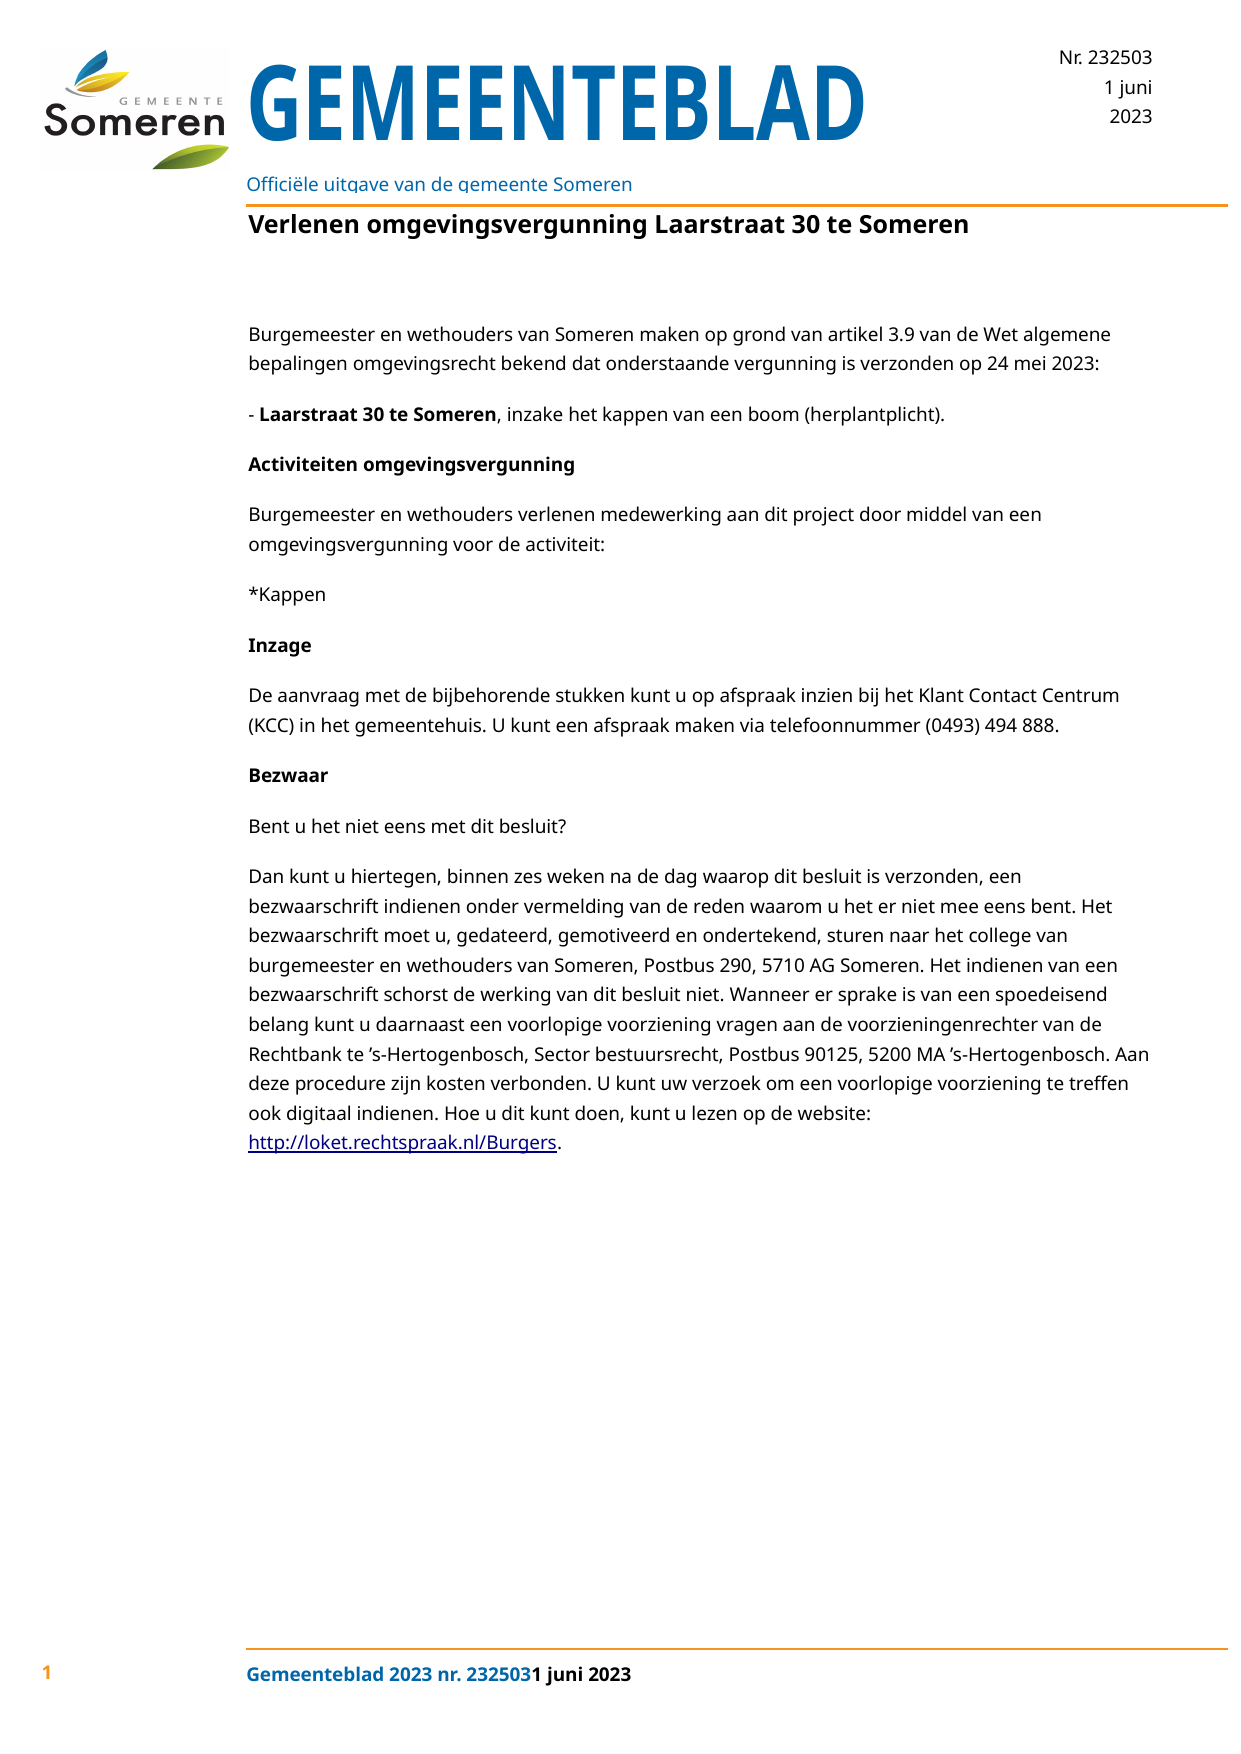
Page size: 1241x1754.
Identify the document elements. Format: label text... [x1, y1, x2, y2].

text Verlenen omgevingsvergunning Laarstraat 30 te Someren [248, 207, 1152, 241]
text - Laarstraat 30 te Someren, inzake het kappen van een boom (herplantplicht). [248, 401, 1152, 426]
text Bent u het niet eens met dit besluit? [248, 813, 1152, 838]
text *Kappen [248, 582, 1152, 607]
text De aanvraag met de bijbehorende stukken kunt u op afspraak inzien bij het Klant Contact Centrum (KCC) in het gemeentehuis. U kunt een afspraak maken via telefoonnummer (0493) 494 888. [248, 682, 1152, 738]
picture [41, 47, 231, 172]
text Burgemeester en wethouders verlenen medewerking aan dit project door middel van een omgevingsvergunning voor de activiteit: [248, 502, 1152, 557]
text Bezwaar [248, 762, 1152, 788]
text Inzage [248, 632, 1152, 658]
text Activiteiten omgevingsvergunning [248, 451, 1152, 477]
text Dan kunt u hiertegen, binnen zes weken na de dag waarop dit besluit is verzonden, een bezwaarschrift indienen onder vermelding van de reden waarom u het er niet mee eens bent. Het bezwaarschrift moet u, gedateerd, gemotiveerd en ondertekend, sturen naar het college van burgemeester en wethouders van Someren, Postbus 290, 5710 AG Someren. Het indienen van een bezwaarschrift schorst de werking van dit besluit niet. Wanneer er sprake is van een spoedeisend belang kunt u daarnaast een voorlopige voorziening vragen aan de voorzieningenrechter van de Rechtbank te ’s-Hertogenbosch, Sector bestuursrecht, Postbus 90125, 5200 MA ’s-Hertogenbosch. Aan deze procedure zijn kosten verbonden. U kunt uw verzoek om een voorlopige voorziening te treffen ook digitaal indienen. Hoe u dit kunt doen, kunt u lezen op de website: http://loket.rechtspraak.nl/Burgers. [248, 863, 1152, 1155]
text Burgemeester en wethouders van Someren maken op grond van artikel 3.9 van de Wet algemene bepalingen omgevingsrecht bekend dat onderstaande vergunning is verzonden op 24 mei 2023: [248, 321, 1152, 376]
